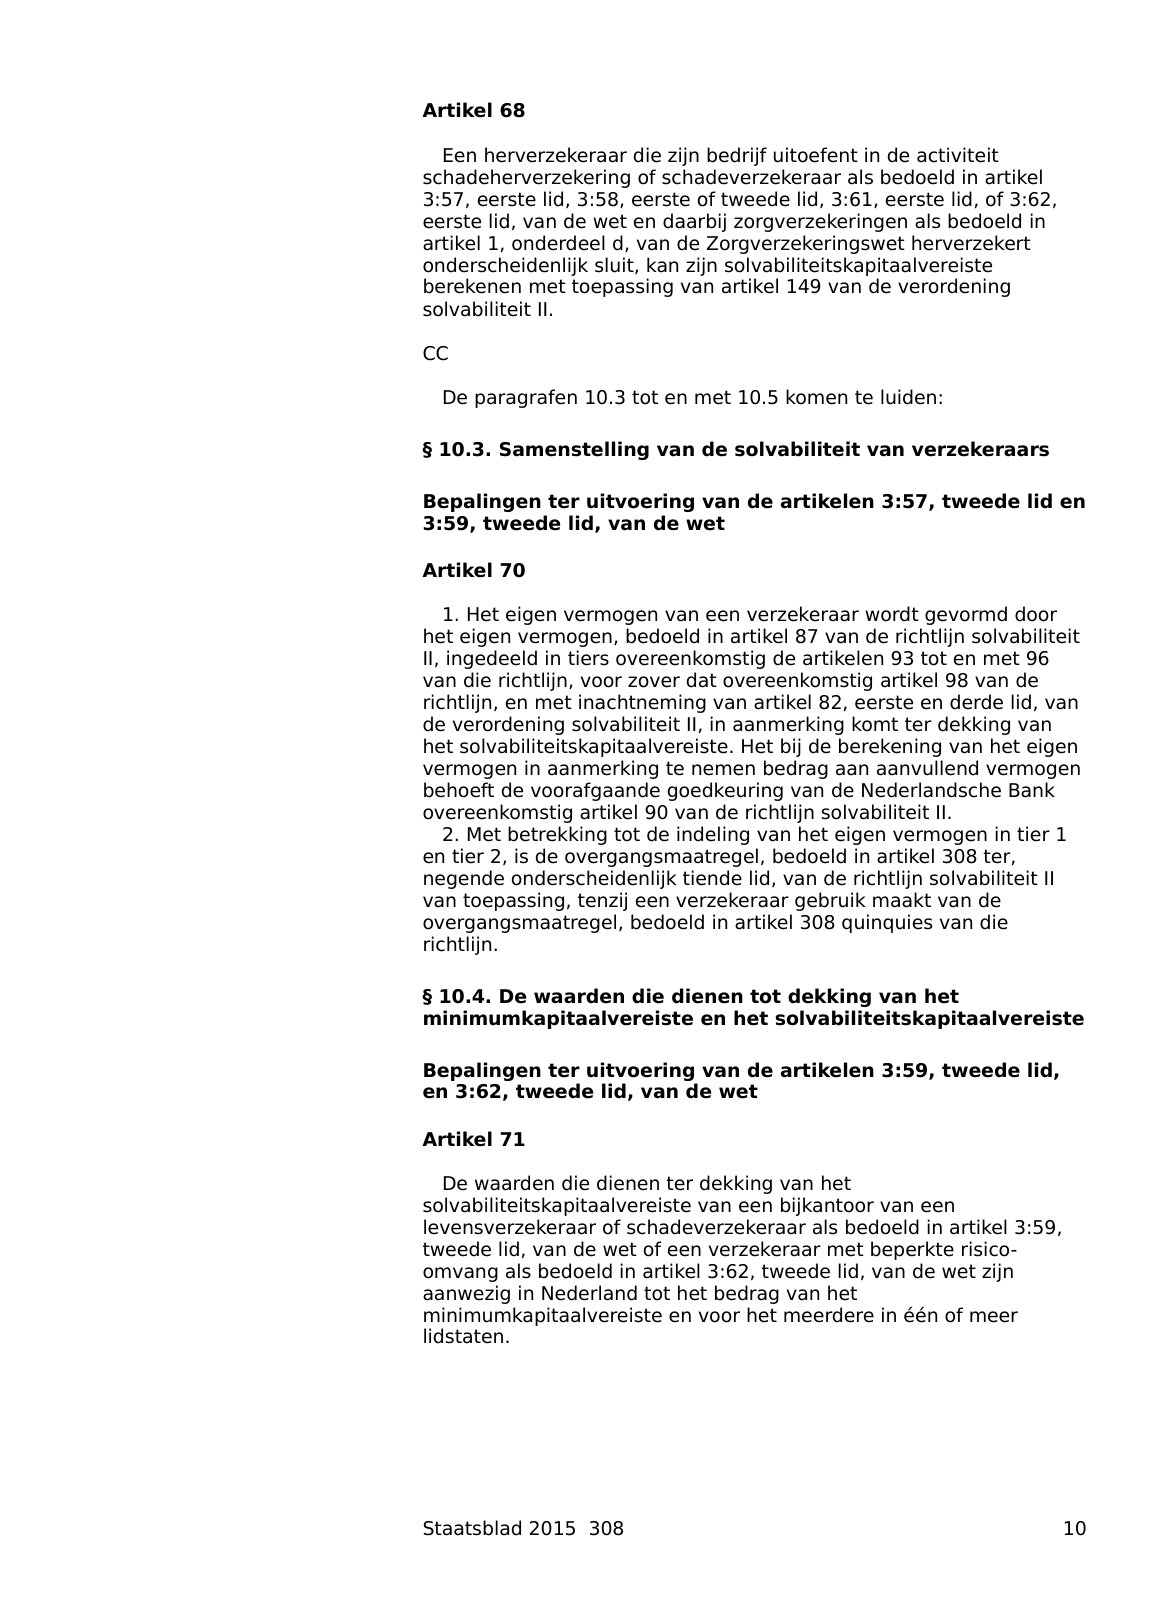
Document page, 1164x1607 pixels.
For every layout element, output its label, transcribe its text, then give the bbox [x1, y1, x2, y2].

subtitle Bepalingen ter uitvoering van de artikelen 3:59, tweede lid, en 3:62, tweede lid, van de wet [422, 1059, 1087, 1103]
text 1. Het eigen vermogen van een verzekeraar wordt gevormd door het eigen vermogen, bedoeld in artikel 87 van de richtlijn solvabiliteit II, ingedeeld in tiers overeenkomstig de artikelen 93 tot en met 96 van die richtlijn, voor zover dat overeenkomstig artikel 98 van de richtlijn, en met inachtneming van artikel 82, eerste en derde lid, van de verordening solvabiliteit II, in aanmerking komt ter dekking van het solvabiliteitskapitaalvereiste. Het bij de berekening van het eigen vermogen in aanmerking te nemen bedrag aan aanvullend vermogen behoeft de voorafgaande goedkeuring van de Nederlandsche Bank overeenkomstig artikel 90 van de richtlijn solvabiliteit II. [422, 604, 1087, 824]
subtitle Bepalingen ter uitvoering van de artikelen 3:57, tweede lid en 3:59, tweede lid, van de wet [422, 491, 1087, 535]
text De waarden die dienen ter dekking van het solvabiliteitskapitaalvereiste van een bijkantoor van een levensverzekeraar of schadeverzekeraar als bedoeld in artikel 3:59, tweede lid, van de wet of een verzekeraar met beperkte risico-omvang als bedoeld in artikel 3:62, tweede lid, van de wet zijn aanwezig in Nederland tot het bedrag van het minimumkapitaalvereiste en voor het meerdere in één of meer lidstaten. [422, 1173, 1087, 1348]
text CC [422, 343, 1087, 364]
text De paragrafen 10.3 tot en met 10.5 komen te luiden: [422, 387, 1087, 409]
text Een herverzekeraar die zijn bedrijf uitoefent in de activiteit schadeherverzekering of schadeverzekeraar als bedoeld in artikel 3:57, eerste lid, 3:58, eerste of tweede lid, 3:61, eerste lid, of 3:62, eerste lid, van de wet en daarbij zorgverzekeringen als bedoeld in artikel 1, onderdeel d, van de Zorgverzekeringswet herverzekert onderscheidenlijk sluit, kan zijn solvabiliteitskapitaalvereiste berekenen met toepassing van artikel 149 van de verordening solvabiliteit II. [422, 144, 1087, 320]
subtitle Artikel 68 [422, 100, 1087, 122]
text 2. Met betrekking tot de indeling van het eigen vermogen in tier 1 en tier 2, is de overgangsmaatregel, bedoeld in artikel 308 ter, negende onderscheidenlijk tiende lid, van de richtlijn solvabiliteit II van toepassing, tenzij een verzekeraar gebruik maakt van de overgangsmaatregel, bedoeld in artikel 308 quinquies van die richtlijn. [422, 824, 1087, 956]
subtitle Artikel 70 [422, 560, 1087, 582]
subtitle Artikel 71 [422, 1128, 1087, 1150]
subtitle § 10.3. Samenstelling van de solvabiliteit van verzekeraars [422, 439, 1087, 461]
subtitle § 10.4. De waarden die dienen tot dekking van het minimumkapitaalvereiste en het solvabiliteitskapitaalvereiste [422, 986, 1087, 1029]
